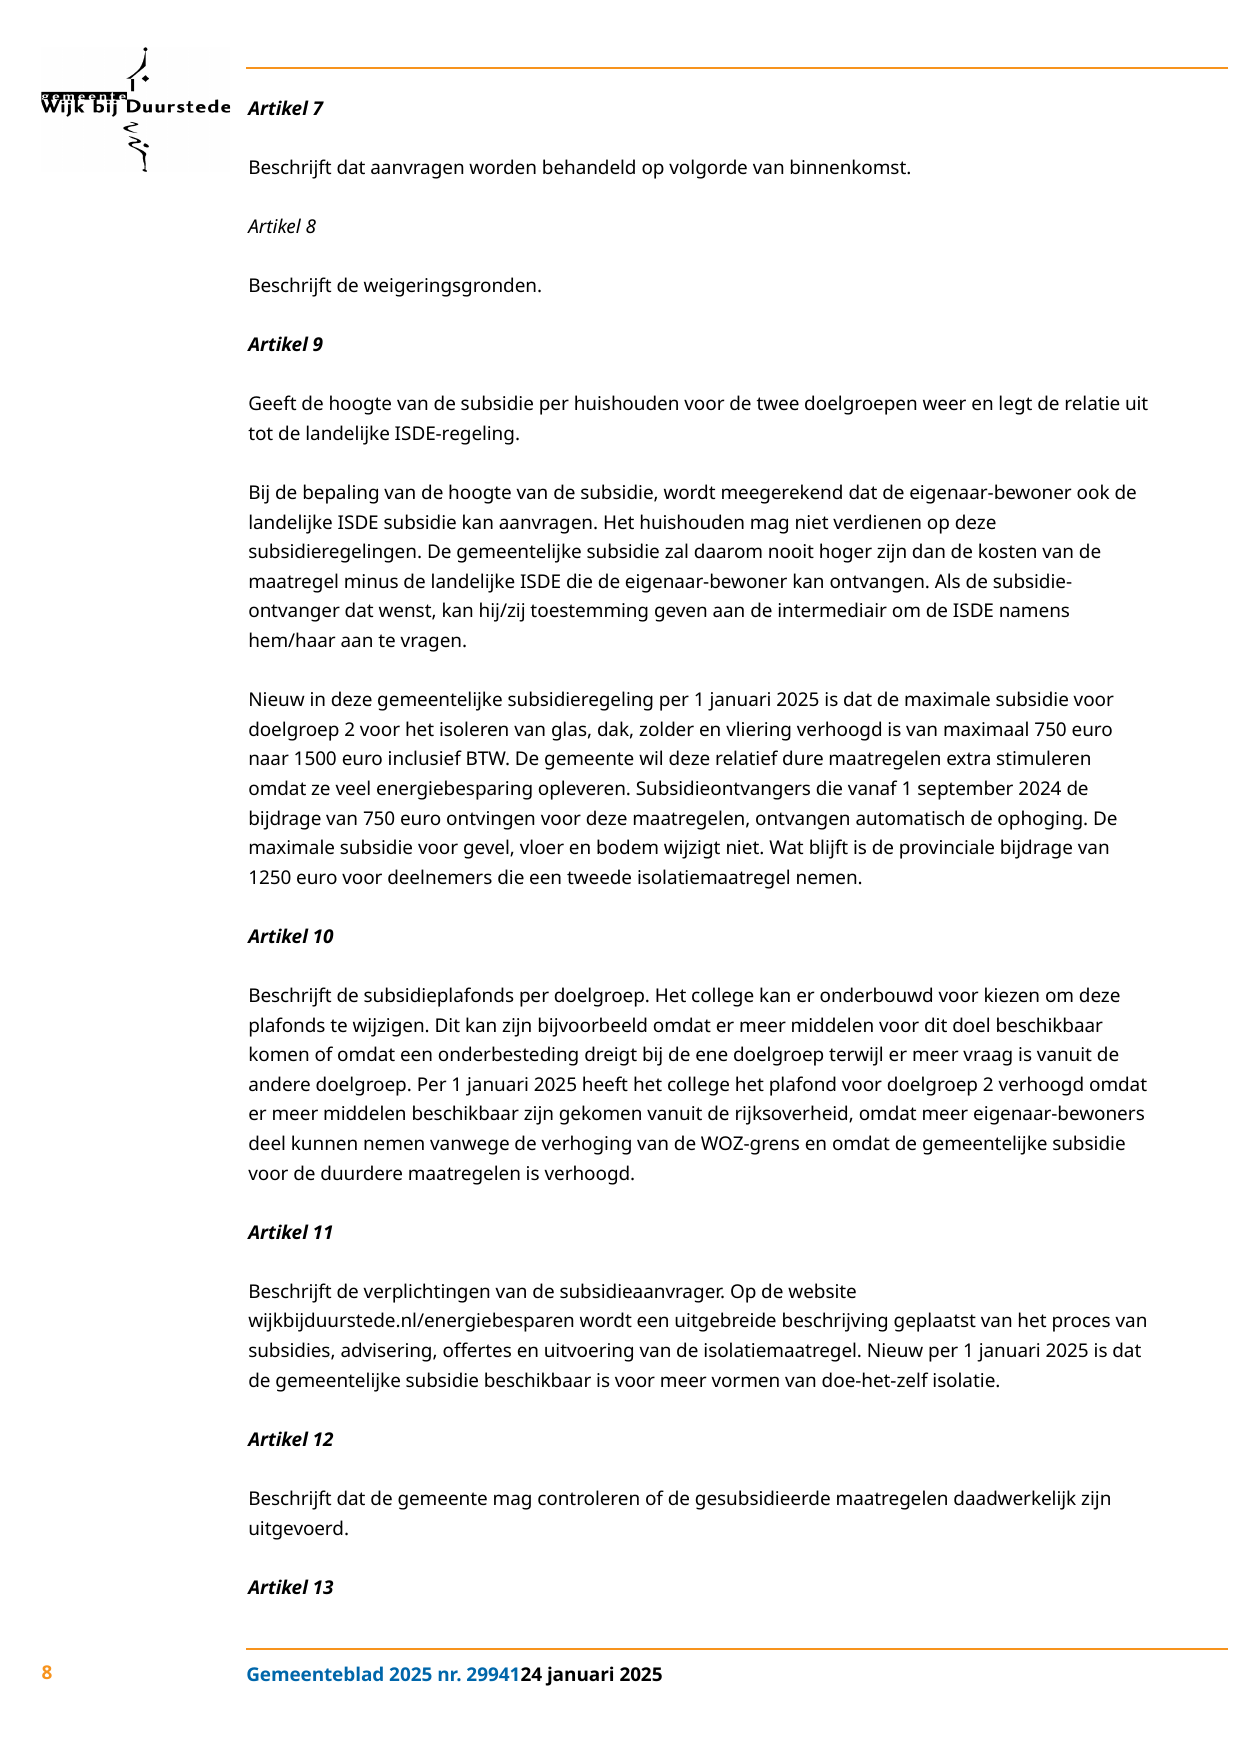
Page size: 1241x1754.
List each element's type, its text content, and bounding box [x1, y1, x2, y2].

text Nieuw in deze gemeentelijke subsidieregeling per 1 januari 2025 is dat de maximale subsidie voor doelgroep 2 voor het isoleren van glas, dak, zolder en vliering verhoogd is van maximaal 750 euro naar 1500 euro inclusief BTW. De gemeente wil deze relatief dure maatregelen extra stimuleren omdat ze veel energiebesparing opleveren. Subsidieontvangers die vanaf 1 september 2024 de bijdrage van 750 euro ontvingen voor deze maatregelen, ontvangen automatisch de ophoging. De maximale subsidie voor gevel, vloer en bodem wijzigt niet. Wat blijft is de provinciale bijdrage van 1250 euro voor deelnemers die een tweede isolatiemaatregel nemen. [248, 686, 1152, 890]
text Artikel 7 [248, 95, 1152, 121]
text Beschrijft de weigeringsgronden. [248, 272, 1152, 298]
text Beschrijft dat de gemeente mag controleren of de gesubsidieerde maatregelen daadwerkelijk zijn uitgevoerd. [248, 1485, 1152, 1541]
text Beschrijft dat aanvragen worden behandeld op volgorde van binnenkomst. [248, 154, 1152, 180]
text Artikel 9 [248, 331, 1152, 357]
text Artikel 13 [248, 1574, 1152, 1600]
text Artikel 10 [248, 923, 1152, 949]
text Geeft de hoogte van de subsidie per huishouden voor de twee doelgroepen weer en legt de relatie uit tot de landelijke ISDE-regeling. [248, 391, 1152, 446]
text Beschrijft de verplichtingen van de subsidieaanvrager. Op de website wijkbijduurstede.nl/energiebesparen wordt een uitgebreide beschrijving geplaatst van het proces van subsidies, advisering, offertes en uitvoering van de isolatiemaatregel. Nieuw per 1 januari 2025 is dat de gemeentelijke subsidie beschikbaar is voor meer vormen van doe-het-zelf isolatie. [248, 1278, 1152, 1393]
text Beschrijft de subsidieplafonds per doelgroep. Het college kan er onderbouwd voor kiezen om deze plafonds te wijzigen. Dit kan zijn bijvoorbeeld omdat er meer middelen voor dit doel beschikbaar komen of omdat een onderbesteding dreigt bij de ene doelgroep terwijl er meer vraag is vanuit de andere doelgroep. Per 1 januari 2025 heeft het college het plafond voor doelgroep 2 verhoogd omdat er meer middelen beschikbaar zijn gekomen vanuit de rijksoverheid, omdat meer eigenaar-bewoners deel kunnen nemen vanwege de verhoging van de WOZ-grens en omdat de gemeentelijke subsidie voor de duurdere maatregelen is verhoogd. [248, 982, 1152, 1186]
text Bij de bepaling van de hoogte van de subsidie, wordt meegerekend dat de eigenaar-bewoner ook de landelijke ISDE subsidie kan aanvragen. Het huishouden mag niet verdienen op deze subsidieregelingen. De gemeentelijke subsidie zal daarom nooit hoger zijn dan de kosten van de maatregel minus de landelijke ISDE die de eigenaar-bewoner kan ontvangen. Als de subsidie-ontvanger dat wenst, kan hij/zij toestemming geven aan de intermediair om de ISDE namens hem/haar aan te vragen. [248, 479, 1152, 653]
picture [41, 47, 231, 172]
text Artikel 8 [248, 213, 1152, 239]
text Artikel 11 [248, 1219, 1152, 1245]
text Artikel 12 [248, 1426, 1152, 1452]
